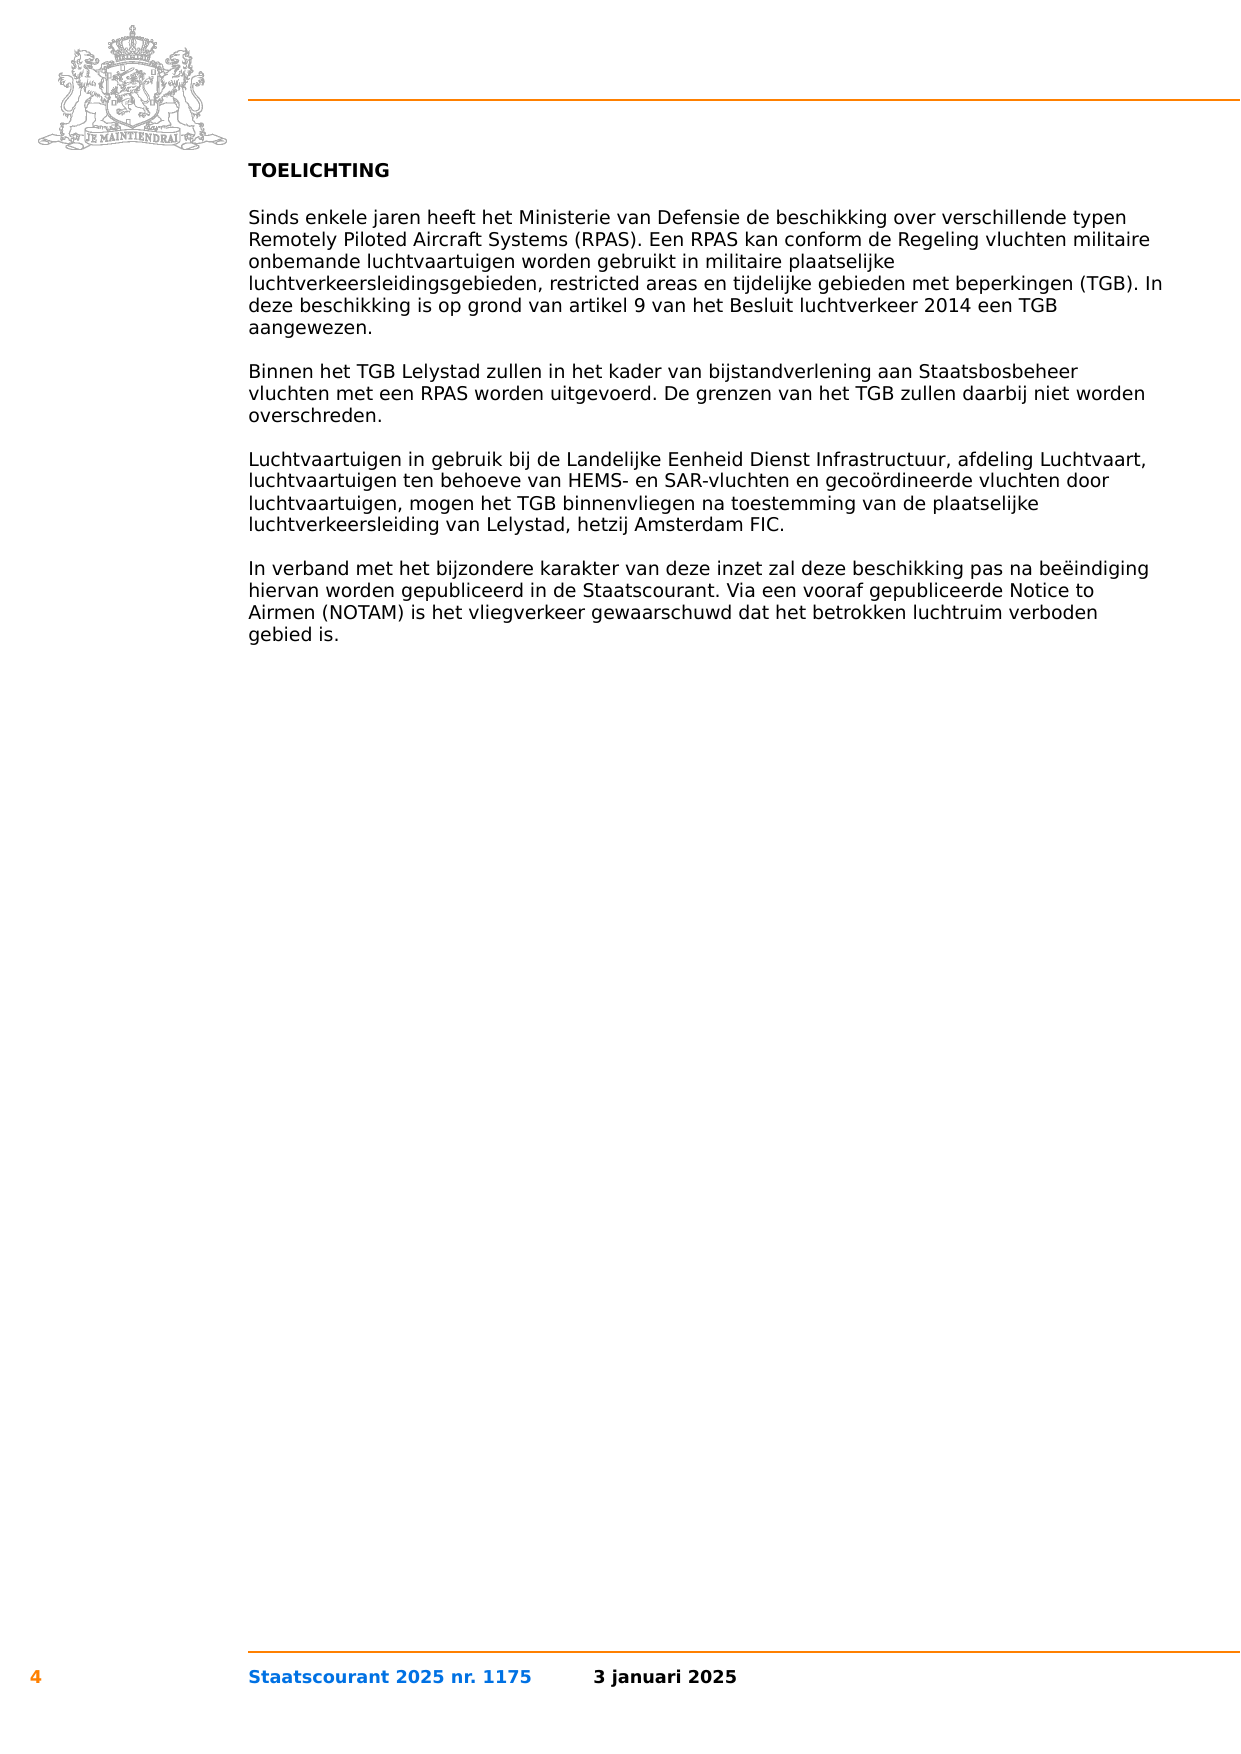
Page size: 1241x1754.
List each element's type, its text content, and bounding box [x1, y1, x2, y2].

text In verband met het bijzondere karakter van deze inzet zal deze beschikking pas na beëindiging hiervan worden gepubliceerd in de Staatscourant. Via een vooraf gepubliceerde Notice to Airmen (NOTAM) is het vliegverkeer gewaarschuwd dat het betrokken luchtruim verboden gebied is. [248, 558, 1163, 646]
text Binnen het TGB Lelystad zullen in het kader van bijstandverlening aan Staatsbosbeheer vluchten met een RPAS worden uitgevoerd. De grenzen van het TGB zullen daarbij niet worden overschreden. [248, 361, 1163, 427]
picture [38, 25, 227, 150]
text Sinds enkele jaren heeft het Ministerie van Defensie de beschikking over verschillende typen Remotely Piloted Aircraft Systems (RPAS). Een RPAS kan conform de Regeling vluchten militaire onbemande luchtvaartuigen worden gebruikt in militaire plaatselijke luchtverkeersleidingsgebieden, restricted areas en tijdelijke gebieden met beperkingen (TGB). In deze beschikking is op grond van artikel 9 van het Besluit luchtverkeer 2014 een TGB aangewezen. [248, 207, 1163, 339]
subtitle TOELICHTING [248, 160, 1163, 182]
text Luchtvaartuigen in gebruik bij de Landelijke Eenheid Dienst Infrastructuur, afdeling Luchtvaart, luchtvaartuigen ten behoeve van HEMS- en SAR-vluchten en gecoördineerde vluchten door luchtvaartuigen, mogen het TGB binnenvliegen na toestemming van de plaatselijke luchtverkeersleiding van Lelystad, hetzij Amsterdam FIC. [248, 448, 1163, 536]
